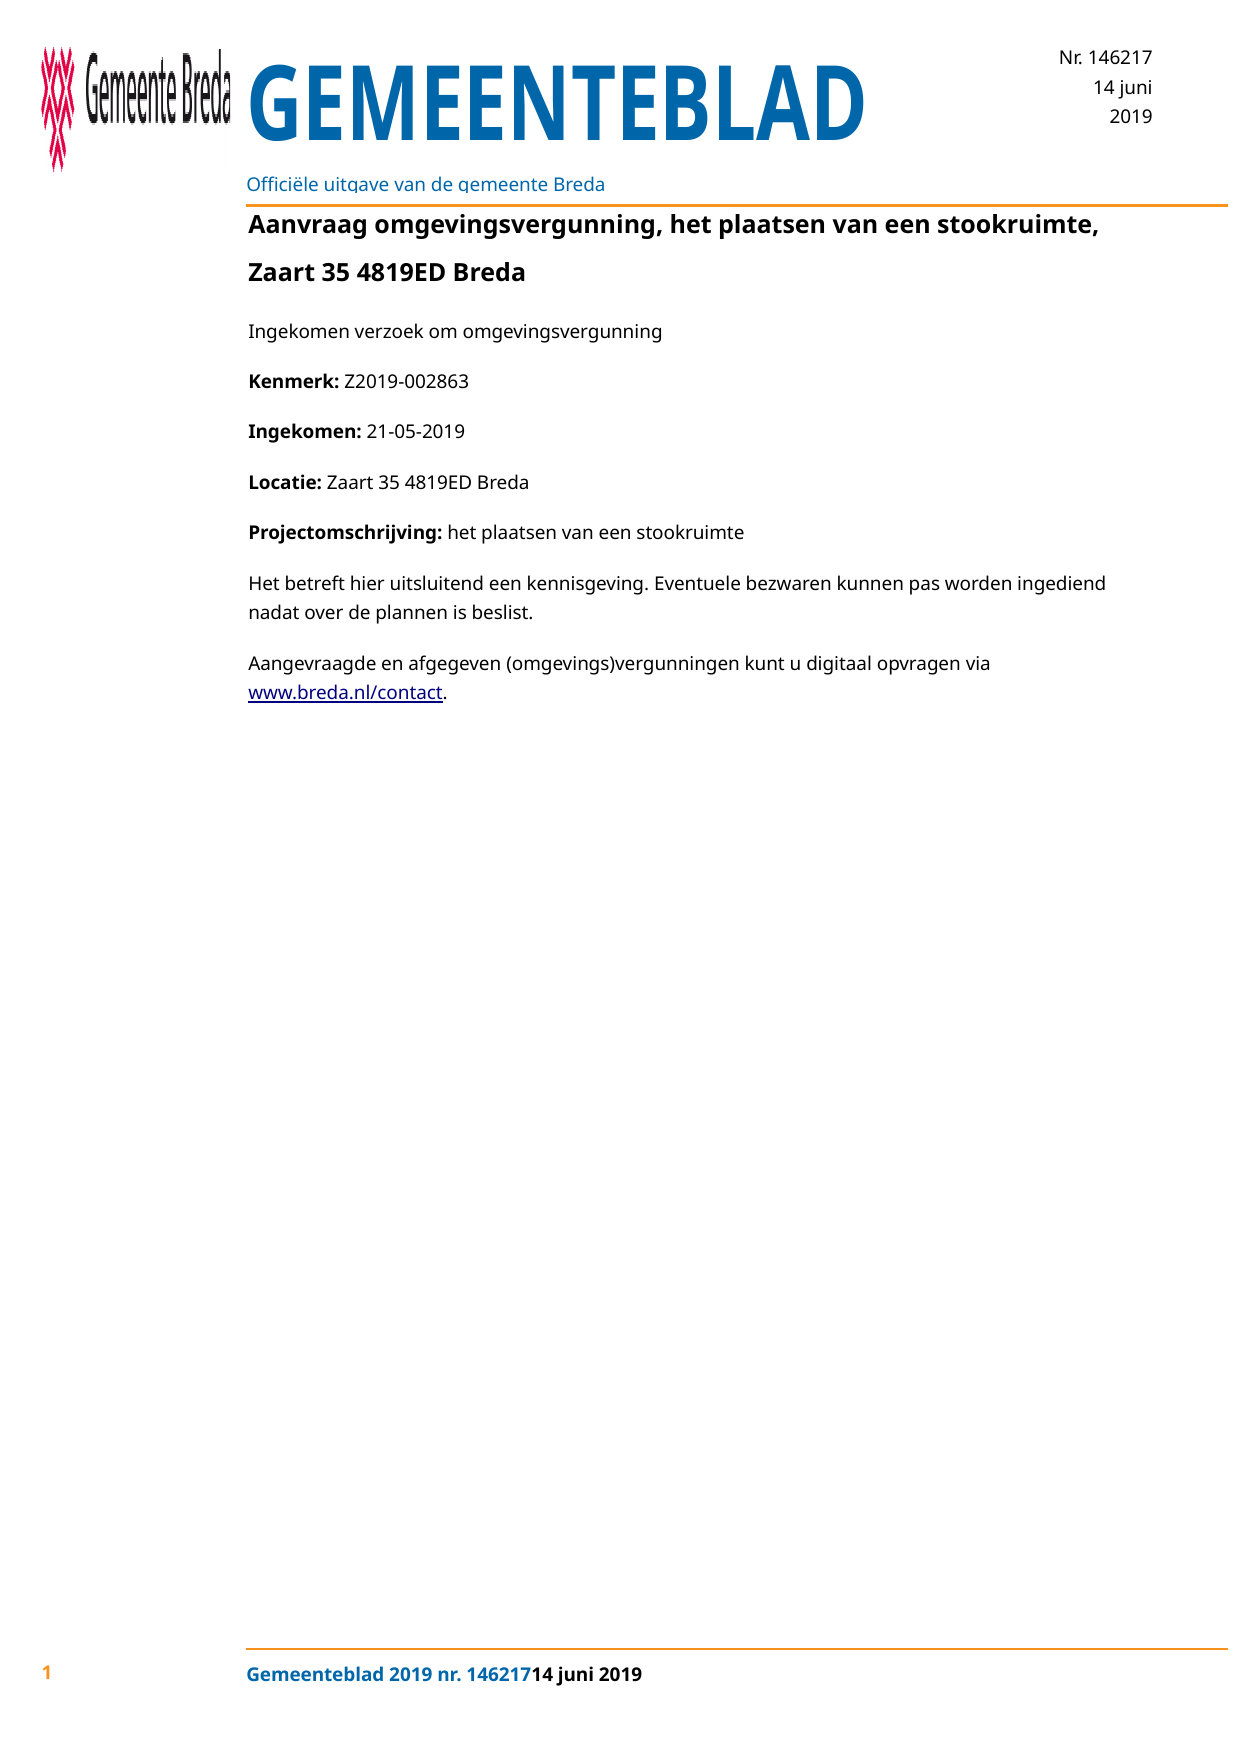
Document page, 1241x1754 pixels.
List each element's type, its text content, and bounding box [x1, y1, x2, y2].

picture [41, 47, 231, 172]
text Ingekomen verzoek om omgevingsvergunning [248, 318, 1152, 344]
text Locatie: Zaart 35 4819ED Breda [248, 469, 1152, 495]
text Ingekomen: 21-05-2019 [248, 419, 1152, 444]
text Kenmerk: Z2019-002863 [248, 368, 1152, 394]
text Het betreft hier uitsluitend een kennisgeving. Eventuele bezwaren kunnen pas worden ingediend nadat over de plannen is beslist. [248, 570, 1152, 625]
text Aanvraag omgevingsvergunning, het plaatsen van een stookruimte, Zaart 35 4819ED Breda [248, 207, 1152, 288]
text Aangevraagde en afgegeven (omgevings)vergunningen kunt u digitaal opvragen via www.breda.nl/contact. [248, 650, 1152, 705]
text Projectomschrijving: het plaatsen van een stookruimte [248, 519, 1152, 545]
